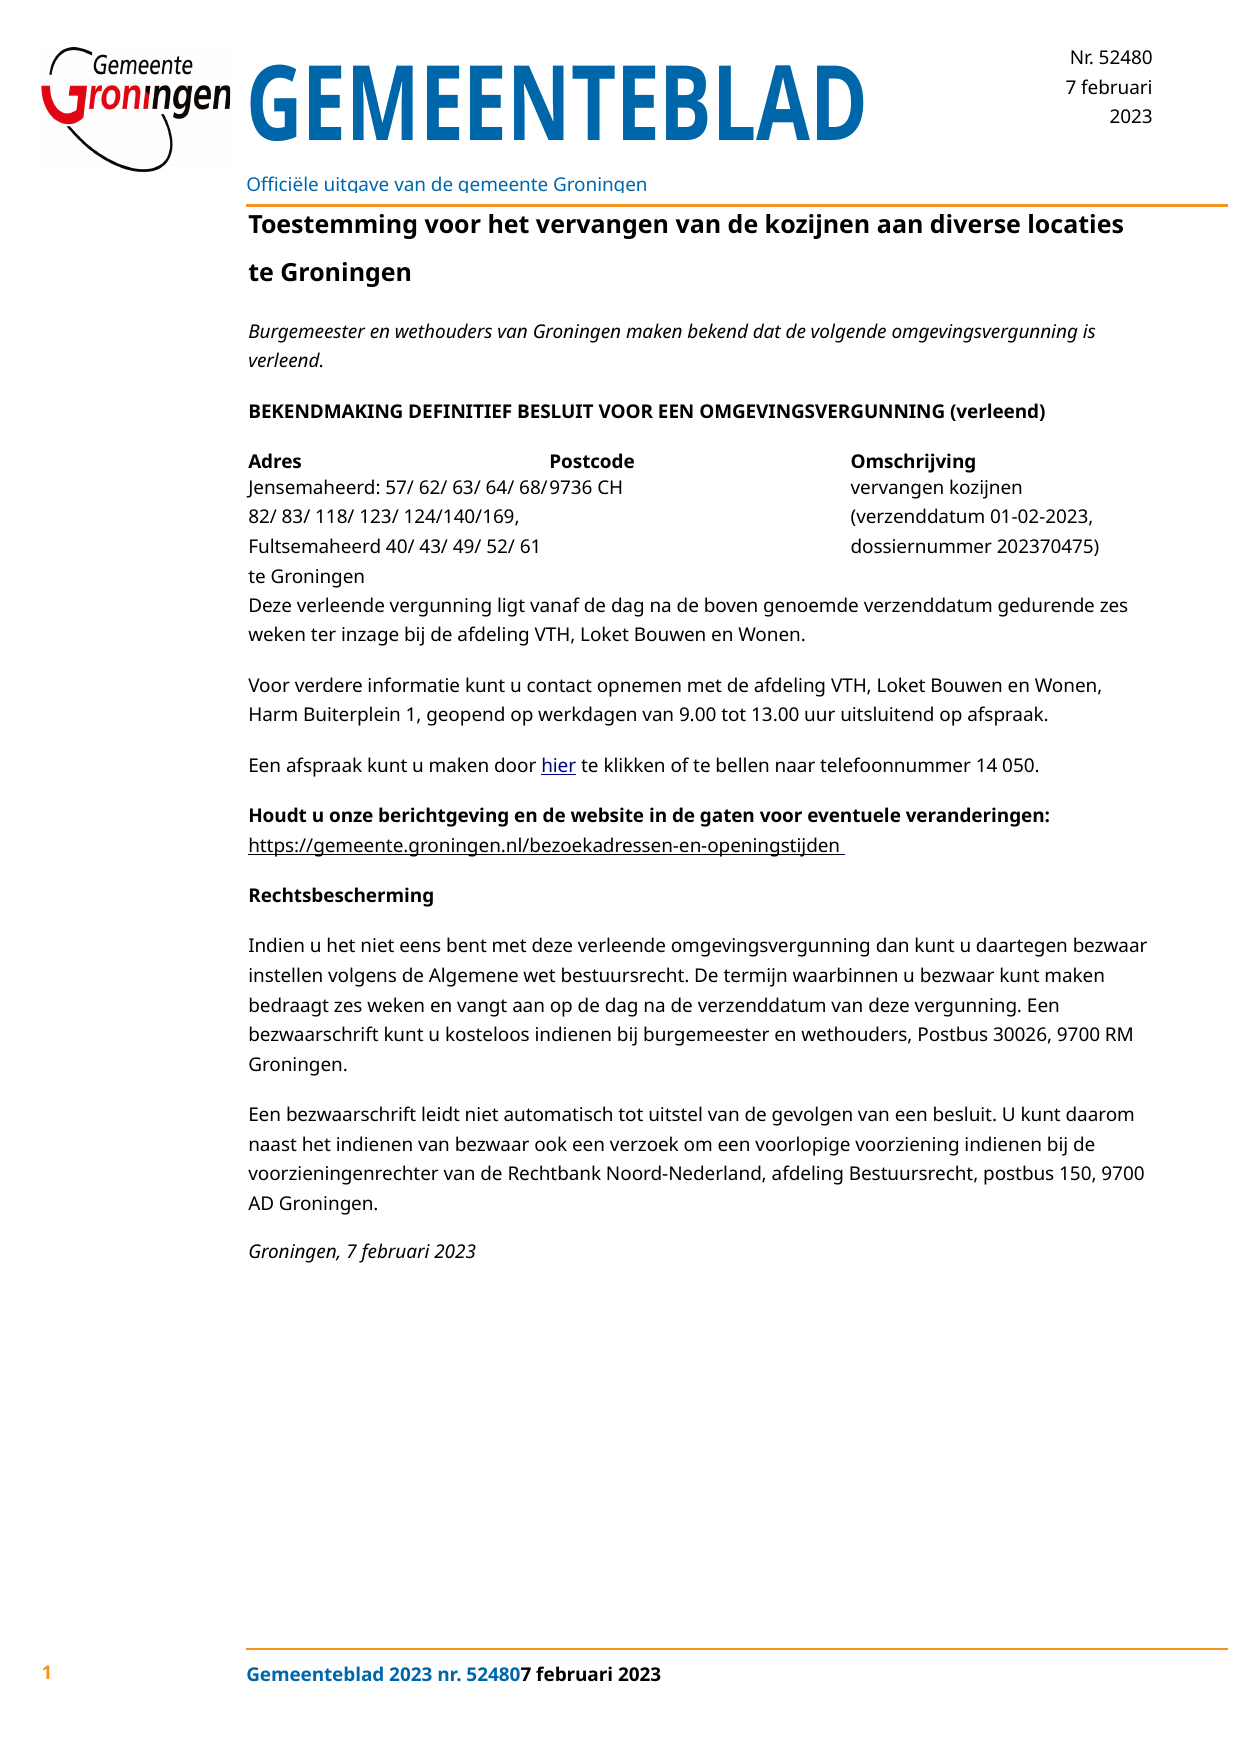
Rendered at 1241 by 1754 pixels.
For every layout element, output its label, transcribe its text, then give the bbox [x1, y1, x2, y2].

text Deze verleende vergunning ligt vanaf de dag na de boven genoemde verzenddatum gedurende zes weken ter inzage bij de afdeling VTH, Loket Bouwen en Wonen. [248, 592, 1152, 647]
table_cell 9736 CH [549, 474, 850, 589]
text Groningen, 7 februari 2023 [248, 1238, 1152, 1264]
text Burgemeester en wethouders van Groningen maken bekend dat de volgende omgevingsvergunning is verleend. [248, 318, 1152, 373]
table_cell Jensemaheerd: 57/ 62/ 63/ 64/ 68/ 82/ 83/ 118/ 123/ 124/140/169, Fultsemaheerd 40/ 43/ 49/ 52/ 61 te Groningen [248, 474, 549, 589]
table_cell vervangen kozijnen (verzenddatum 01-02-2023, dossiernummer 202370475) [850, 474, 1152, 589]
text Rechtsbescherming [248, 882, 1152, 908]
picture [41, 47, 231, 172]
text BEKENDMAKING DEFINITIEF BESLUIT VOOR EEN OMGEVINGSVERGUNNING (verleend) [248, 398, 1152, 424]
text Voor verdere informatie kunt u contact opnemen met de afdeling VTH, Loket Bouwen en Wonen, Harm Buiterplein 1, geopend op werkdagen van 9.00 tot 13.00 uur uitsluitend op afspraak. [248, 672, 1152, 727]
text Een bezwaarschrift leidt niet automatisch tot uitstel van de gevolgen van een besluit. U kunt daarom naast het indienen van bezwaar ook een verzoek om een voorlopige voorziening indienen bij de voorzieningenrechter van de Rechtbank Noord-Nederland, afdeling Bestuursrecht, postbus 150, 9700 AD Groningen. [248, 1101, 1152, 1216]
text Indien u het niet eens bent met deze verleende omgevingsvergunning dan kunt u daartegen bezwaar instellen volgens de Algemene wet bestuursrecht. De termijn waarbinnen u bezwaar kunt maken bedraagt zes weken en vangt aan op de dag na de verzenddatum van deze vergunning. Een bezwaarschrift kunt u kosteloos indienen bij burgemeester en wethouders, Postbus 30026, 9700 RM Groningen. [248, 933, 1152, 1077]
table_header Postcode [549, 449, 850, 474]
text Een afspraak kunt u maken door hier te klikken of te bellen naar telefoonnummer 14 050. [248, 752, 1152, 778]
table_header Omschrijving [850, 449, 1152, 474]
text Houdt u onze berichtgeving en de website in de gaten voor eventuele veranderingen: https://gemeente.groningen.nl/bezoekadressen-en-openingstijden [248, 802, 1152, 858]
text Toestemming voor het vervangen van de kozijnen aan diverse locaties te Groningen [248, 207, 1152, 288]
table_header Adres [248, 449, 549, 474]
